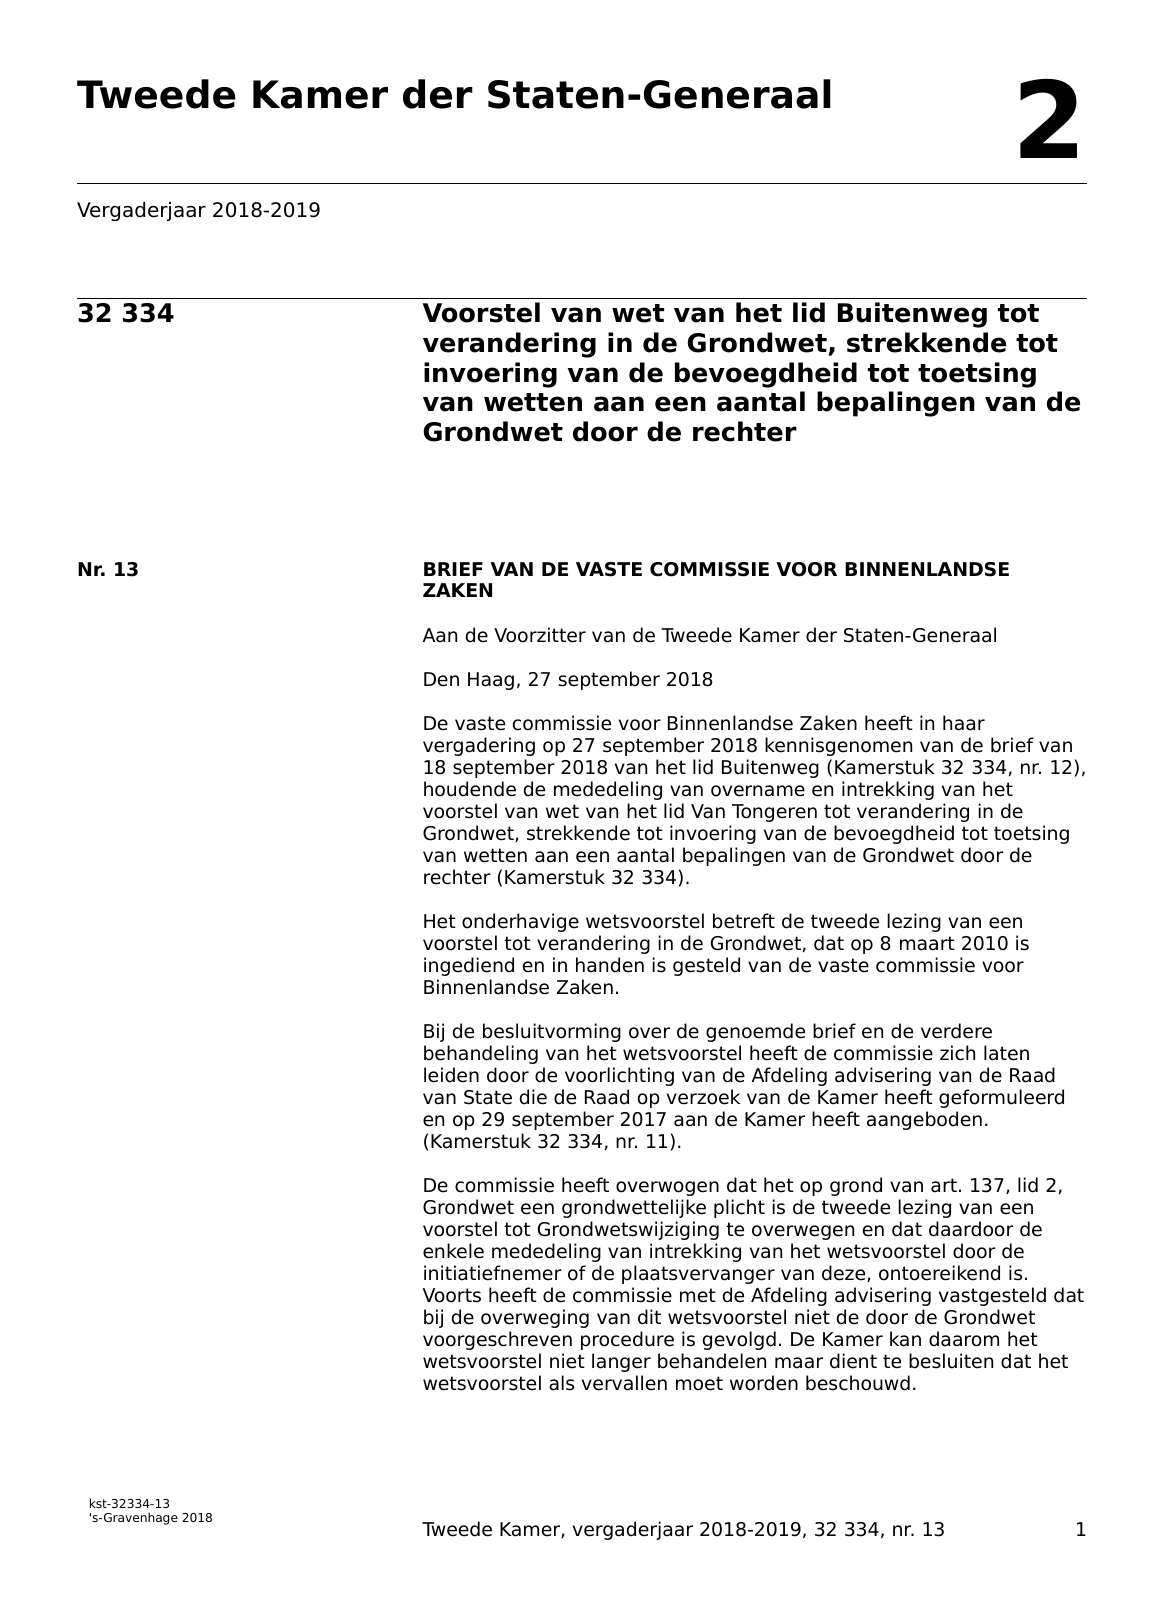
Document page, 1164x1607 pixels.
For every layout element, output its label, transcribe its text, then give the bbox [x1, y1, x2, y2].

table_cell Vergaderjaar 2018-2019 [77, 184, 1087, 298]
subtitle 32 334 Voorstel van wet van het lid Buitenweg tot verandering in de Grondwet, strekkende tot invoering van de bevoegdheid tot toetsing van wetten aan een aantal bepalingen van de Grondwet door de rechter [77, 299, 1087, 447]
text Voorts heeft de commissie met de Afdeling advisering vastgesteld dat bij de overweging van dit wetsvoorstel niet de door de Grondwet voorgeschreven procedure is gevolgd. De Kamer kan daarom het wetsvoorstel niet langer behandelen maar dient te besluiten dat het wetsvoorstel als vervallen moet worden beschouwd. [422, 1285, 1087, 1395]
text kst-32334-13 [88, 1497, 323, 1511]
text De commissie heeft overwogen dat het op grond van art. 137, lid 2, Grondwet een grondwettelijke plicht is de tweede lezing van een voorstel tot Grondwetswijziging te overwegen en dat daardoor de enkele mededeling van intrekking van het wetsvoorstel door de initiatiefnemer of de plaatsvervanger van deze, ontoereikend is. [422, 1175, 1087, 1285]
subtitle Nr. 13 BRIEF VAN DE VASTE COMMISSIE VOOR BINNENLANDSE ZAKEN [77, 558, 1087, 602]
text De vaste commissie voor Binnenlandse Zaken heeft in haar vergadering op 27 september 2018 kennisgenomen van de brief van 18 september 2018 van het lid Buitenweg (Kamerstuk 32 334, nr. 12), houdende de mededeling van overname en intrekking van het voorstel van wet van het lid Van Tongeren tot verandering in de Grondwet, strekkende tot invoering van de bevoegdheid tot toetsing van wetten aan een aantal bepalingen van de Grondwet door de rechter (Kamerstuk 32 334). [422, 713, 1087, 889]
table_header Tweede Kamer der Staten-Generaal [77, 59, 886, 183]
text Aan de Voorzitter van de Tweede Kamer der Staten-Generaal [422, 624, 1087, 647]
text Den Haag, 27 september 2018 [422, 669, 1087, 691]
table_header 2 [886, 59, 1087, 183]
text Het onderhavige wetsvoorstel betreft de tweede lezing van een voorstel tot verandering in de Grondwet, dat op 8 maart 2010 is ingediend en in handen is gesteld van de vaste commissie voor Binnenlandse Zaken. [422, 911, 1087, 999]
text Bij de besluitvorming over de genoemde brief en de verdere behandeling van het wetsvoorstel heeft de commissie zich laten leiden door de voorlichting van de Afdeling advisering van de Raad van State die de Raad op verzoek van de Kamer heeft geformuleerd en op 29 september 2017 aan de Kamer heeft aangeboden. (Kamerstuk 32 334, nr. 11). [422, 1021, 1087, 1153]
text 's-Gravenhage 2018 [88, 1511, 323, 1525]
